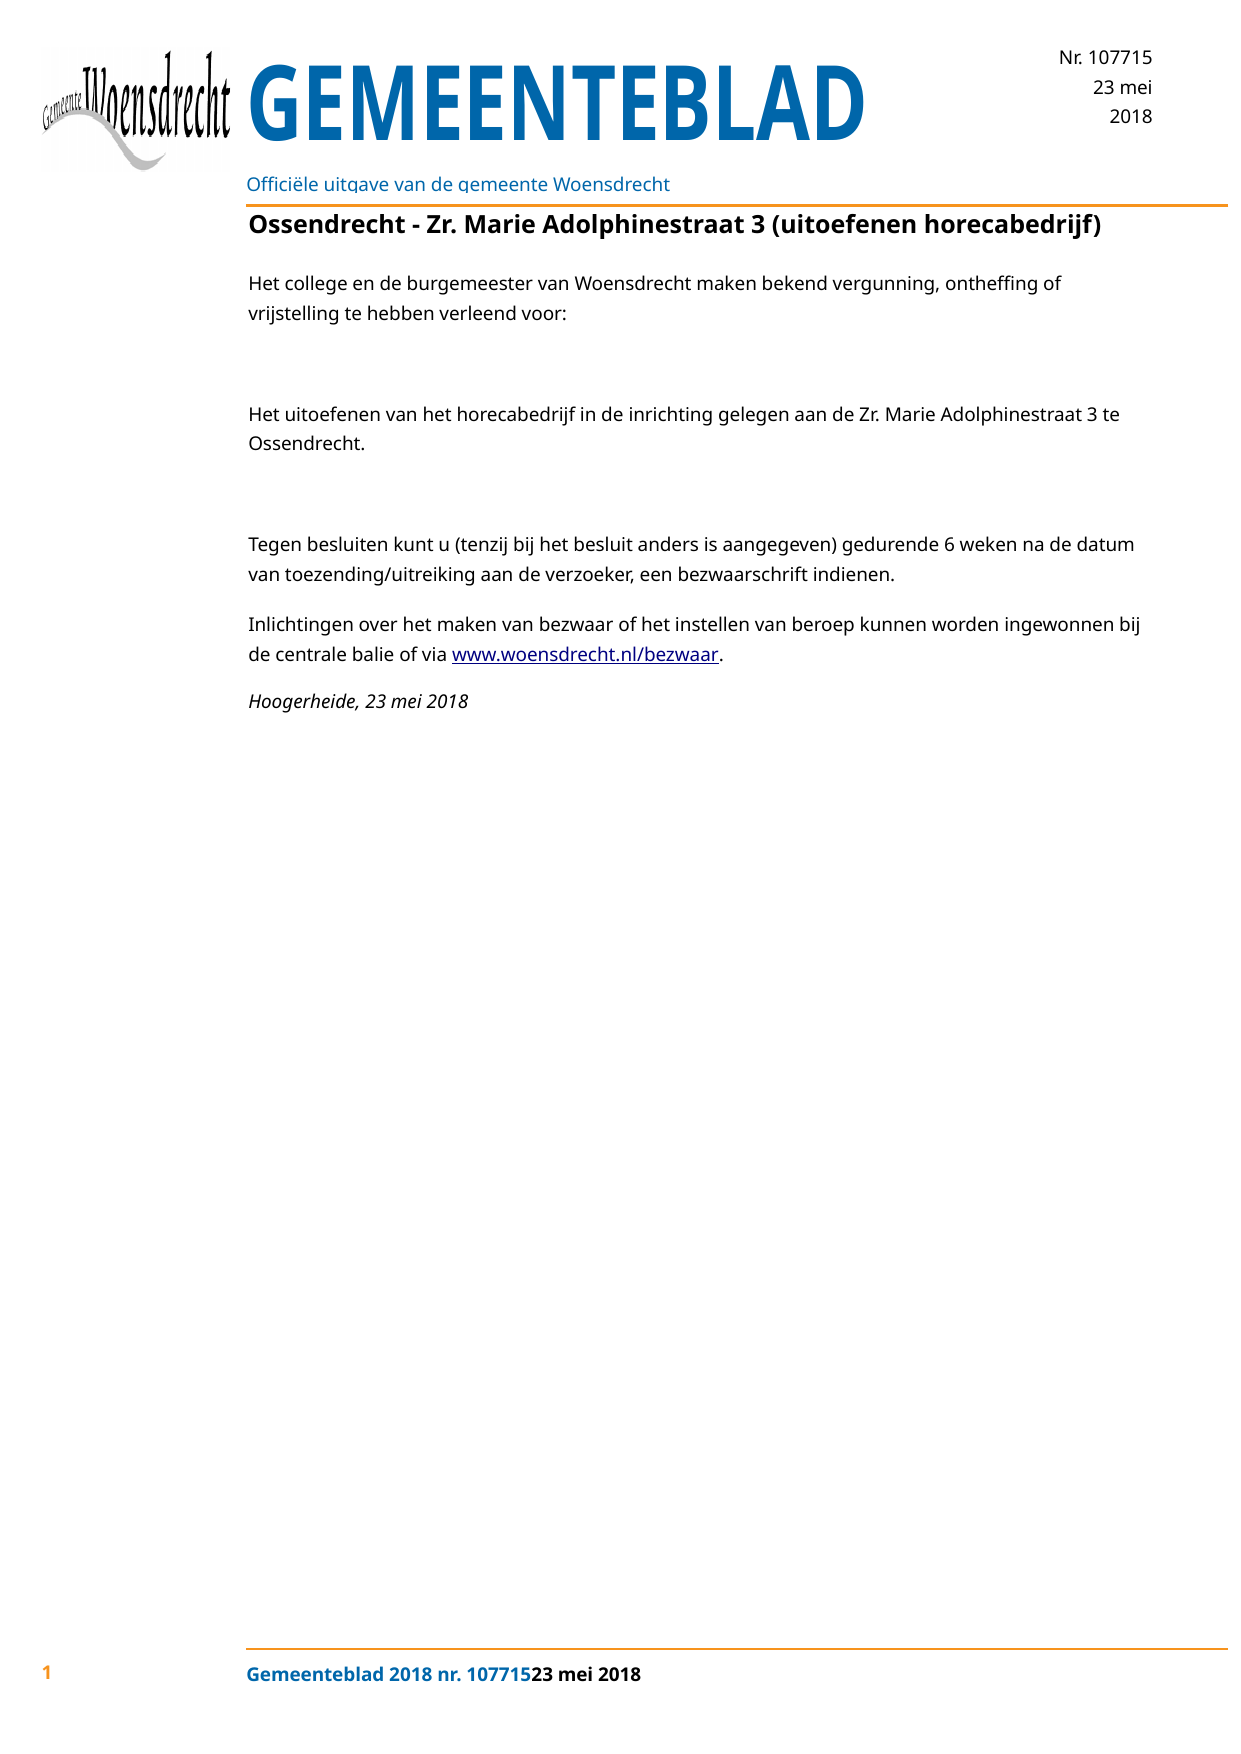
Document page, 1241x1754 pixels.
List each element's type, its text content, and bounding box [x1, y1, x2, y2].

text Inlichtingen over het maken van bezwaar of het instellen van beroep kunnen worden ingewonnen bij de centrale balie of via www.woensdrecht.nl/bezwaar. [248, 611, 1152, 666]
text Het college en de burgemeester van Woensdrecht maken bekend vergunning, ontheffing of vrijstelling te hebben verleend voor: [248, 270, 1152, 326]
text Ossendrecht - Zr. Marie Adolphinestraat 3 (uitoefenen horecabedrijf) [248, 207, 1152, 241]
text Tegen besluiten kunt u (tenzij bij het besluit anders is aangegeven) gedurende 6 weken na de datum van toezending/uitreiking aan de verzoeker, een bezwaarschrift indienen. [248, 531, 1152, 586]
text Hoogerheide, 23 mei 2018 [248, 688, 1152, 714]
picture [41, 47, 231, 172]
text Het uitoefenen van het horecabedrijf in de inrichting gelegen aan de Zr. Marie Adolphinestraat 3 te Ossendrecht. [248, 401, 1152, 456]
